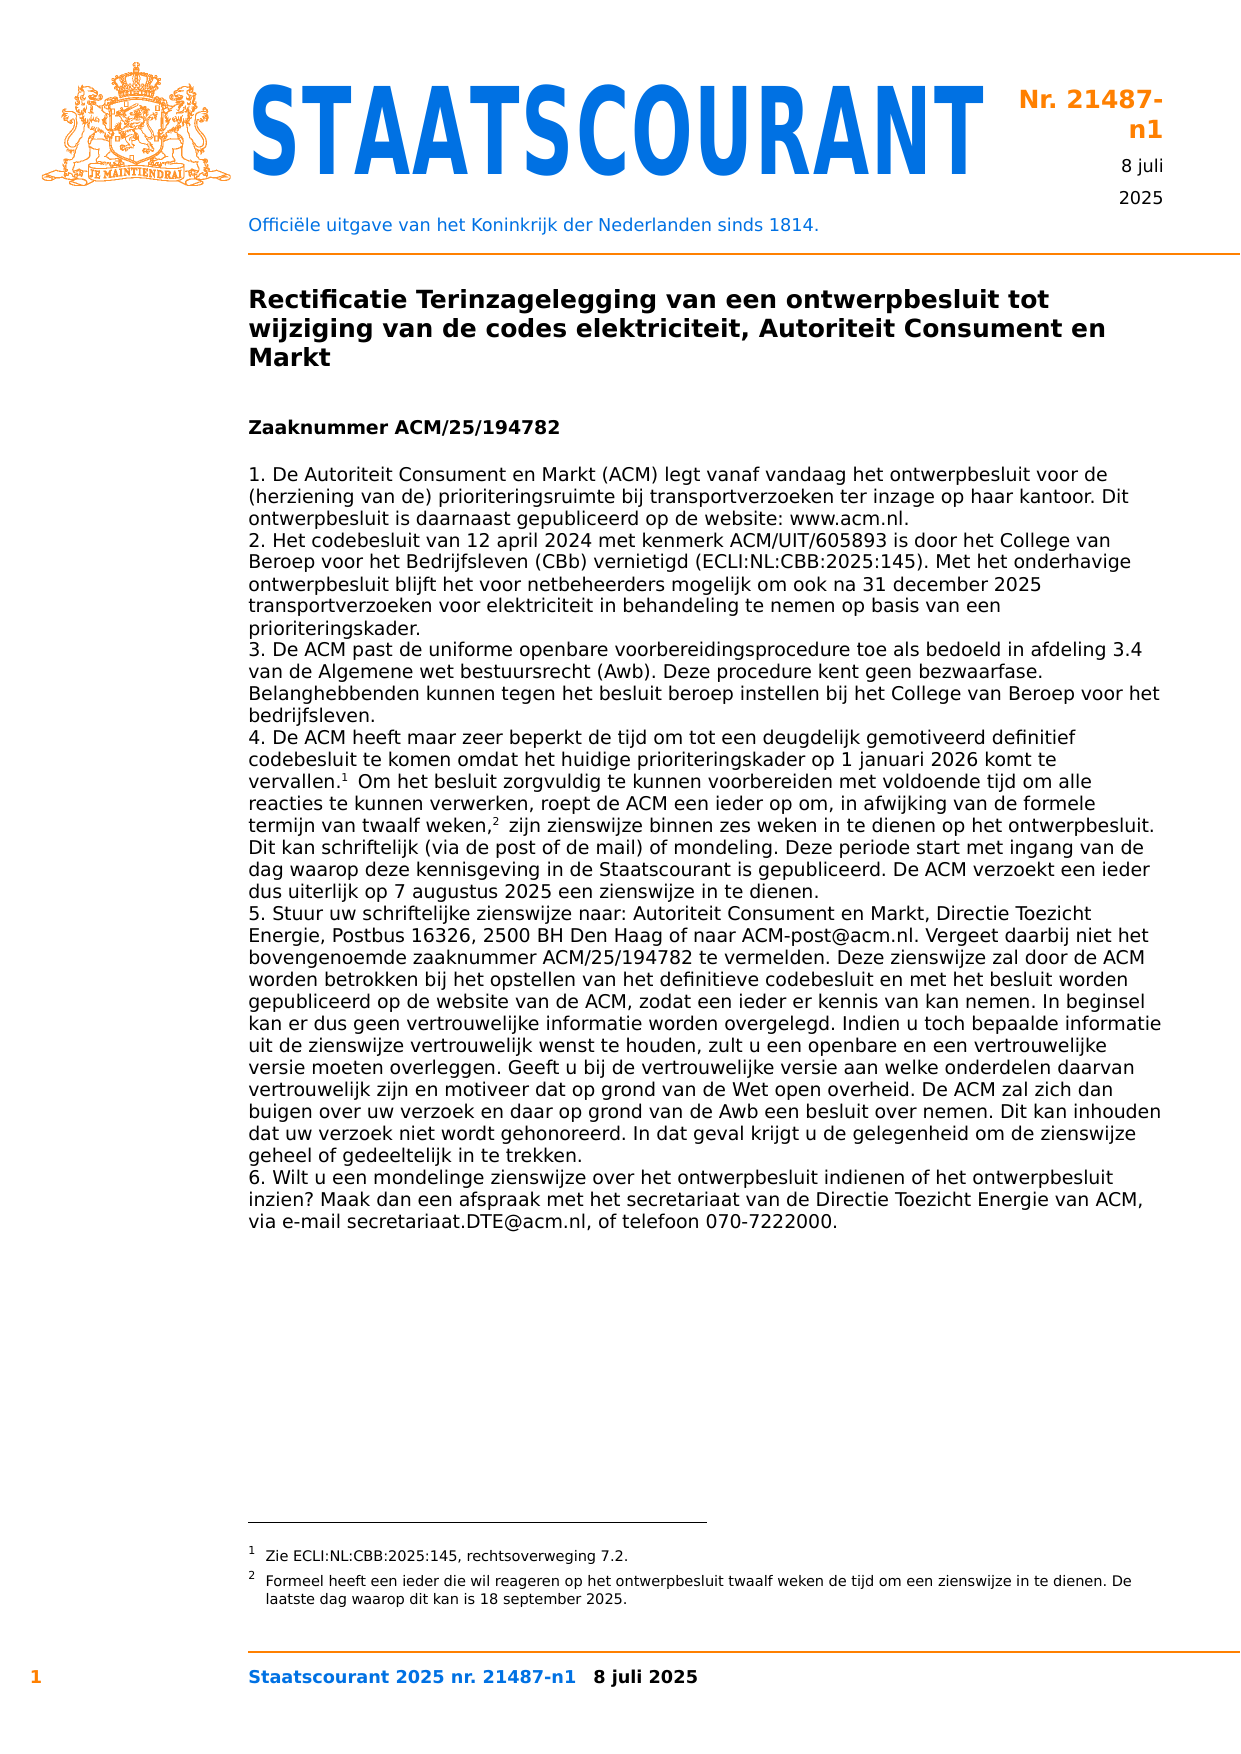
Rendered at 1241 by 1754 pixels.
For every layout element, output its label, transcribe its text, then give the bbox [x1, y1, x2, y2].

text 1. De Autoriteit Consument en Markt (ACM) legt vanaf vandaag het ontwerpbesluit voor de (herziening van de) prioriteringsruimte bij transportverzoeken ter inzage op haar kantoor. Dit ontwerpbesluit is daarnaast gepubliceerd op de website: www.acm.nl. [248, 463, 1163, 529]
text 4. De ACM heeft maar zeer beperkt de tijd om tot een deugdelijk gemotiveerd definitief codebesluit te komen omdat het huidige prioriteringskader op 1 januari 2026 komt te vervallen. Om het besluit zorgvuldig te kunnen voorbereiden met voldoende tijd om alle reacties te kunnen verwerken, roept de ACM een ieder op om, in afwijking van de formele termijn van twaalf weken, zijn zienswijze binnen zes weken in te dienen op het ontwerpbesluit. Dit kan schriftelijk (via de post of de mail) of mondeling. Deze periode start met ingang van de dag waarop deze kennisgeving in de Staatscourant is gepubliceerd. De ACM verzoekt een ieder dus uiterlijk op 7 augustus 2025 een zienswijze in te dienen. [248, 727, 1163, 903]
table_header Nr. 21487-n1 [998, 62, 1240, 150]
table_header [25, 62, 248, 253]
text 6. Wilt u een mondelinge zienswijze over het ontwerpbesluit indienen of het ontwerpbesluit inzien? Maak dan een afspraak met het secretariaat van de Directie Toezicht Energie van ACM, via e-mail secretariaat.DTE@acm.nl, of telefoon 070-7222000. [248, 1167, 1163, 1233]
subtitle Rectificatie Terinzagelegging van een ontwerpbesluit tot wijziging van de codes elektriciteit, Autoriteit Consument en Markt [248, 285, 1163, 373]
text 3. De ACM past de uniforme openbare voorbereidingsprocedure toe als bedoeld in afdeling 3.4 van de Algemene wet bestuursrecht (Awb). Deze procedure kent geen bezwaarfase. Belanghebbenden kunnen tegen het besluit beroep instellen bij het College van Beroep voor het bedrijfsleven. [248, 639, 1163, 727]
table_cell Officiële uitgave van het Koninkrijk der Nederlanden sinds 1814. [248, 215, 1240, 253]
subtitle Zaaknummer ACM/25/194782 [248, 417, 1163, 438]
text Zie ECLI:NL:CBB:2025:145, rechtsoverweging 7.2. [248, 1544, 1163, 1566]
text Formeel heeft een ieder die wil reageren op het ontwerpbesluit twaalf weken de tijd om een zienswijze in te dienen. De laatste dag waarop dit kan is 18 september 2025. [248, 1569, 1163, 1608]
table_header STAATSCOURANT [248, 62, 998, 215]
table_cell 8 juli [998, 150, 1240, 182]
text 5. Stuur uw schriftelijke zienswijze naar: Autoriteit Consument en Markt, Directie Toezicht Energie, Postbus 16326, 2500 BH Den Haag of naar ACM-post@acm.nl. Vergeet daarbij niet het bovengenoemde zaaknummer ACM/25/194782 te vermelden. Deze zienswijze zal door de ACM worden betrokken bij het opstellen van het definitieve codebesluit en met het besluit worden gepubliceerd op de website van de ACM, zodat een ieder er kennis van kan nemen. In beginsel kan er dus geen vertrouwelijke informatie worden overgelegd. Indien u toch bepaalde informatie uit de zienswijze vertrouwelijk wenst te houden, zult u een openbare en een vertrouwelijke versie moeten overleggen. Geeft u bij de vertrouwelijke versie aan welke onderdelen daarvan vertrouwelijk zijn en motiveer dat op grond van de Wet open overheid. De ACM zal zich dan buigen over uw verzoek en daar op grond van de Awb een besluit over nemen. Dit kan inhouden dat uw verzoek niet wordt gehonoreerd. In dat geval krijgt u de gelegenheid om de zienswijze geheel of gedeeltelijk in te trekken. [248, 903, 1163, 1167]
text 2. Het codebesluit van 12 april 2024 met kenmerk ACM/UIT/605893 is door het College van Beroep voor het Bedrijfsleven (CBb) vernietigd (ECLI:NL:CBB:2025:145). Met het onderhavige ontwerpbesluit blijft het voor netbeheerders mogelijk om ook na 31 december 2025 transportverzoeken voor elektriciteit in behandeling te nemen op basis van een prioriteringskader. [248, 529, 1163, 639]
picture [41, 62, 231, 186]
table_cell 2025 [998, 183, 1240, 215]
